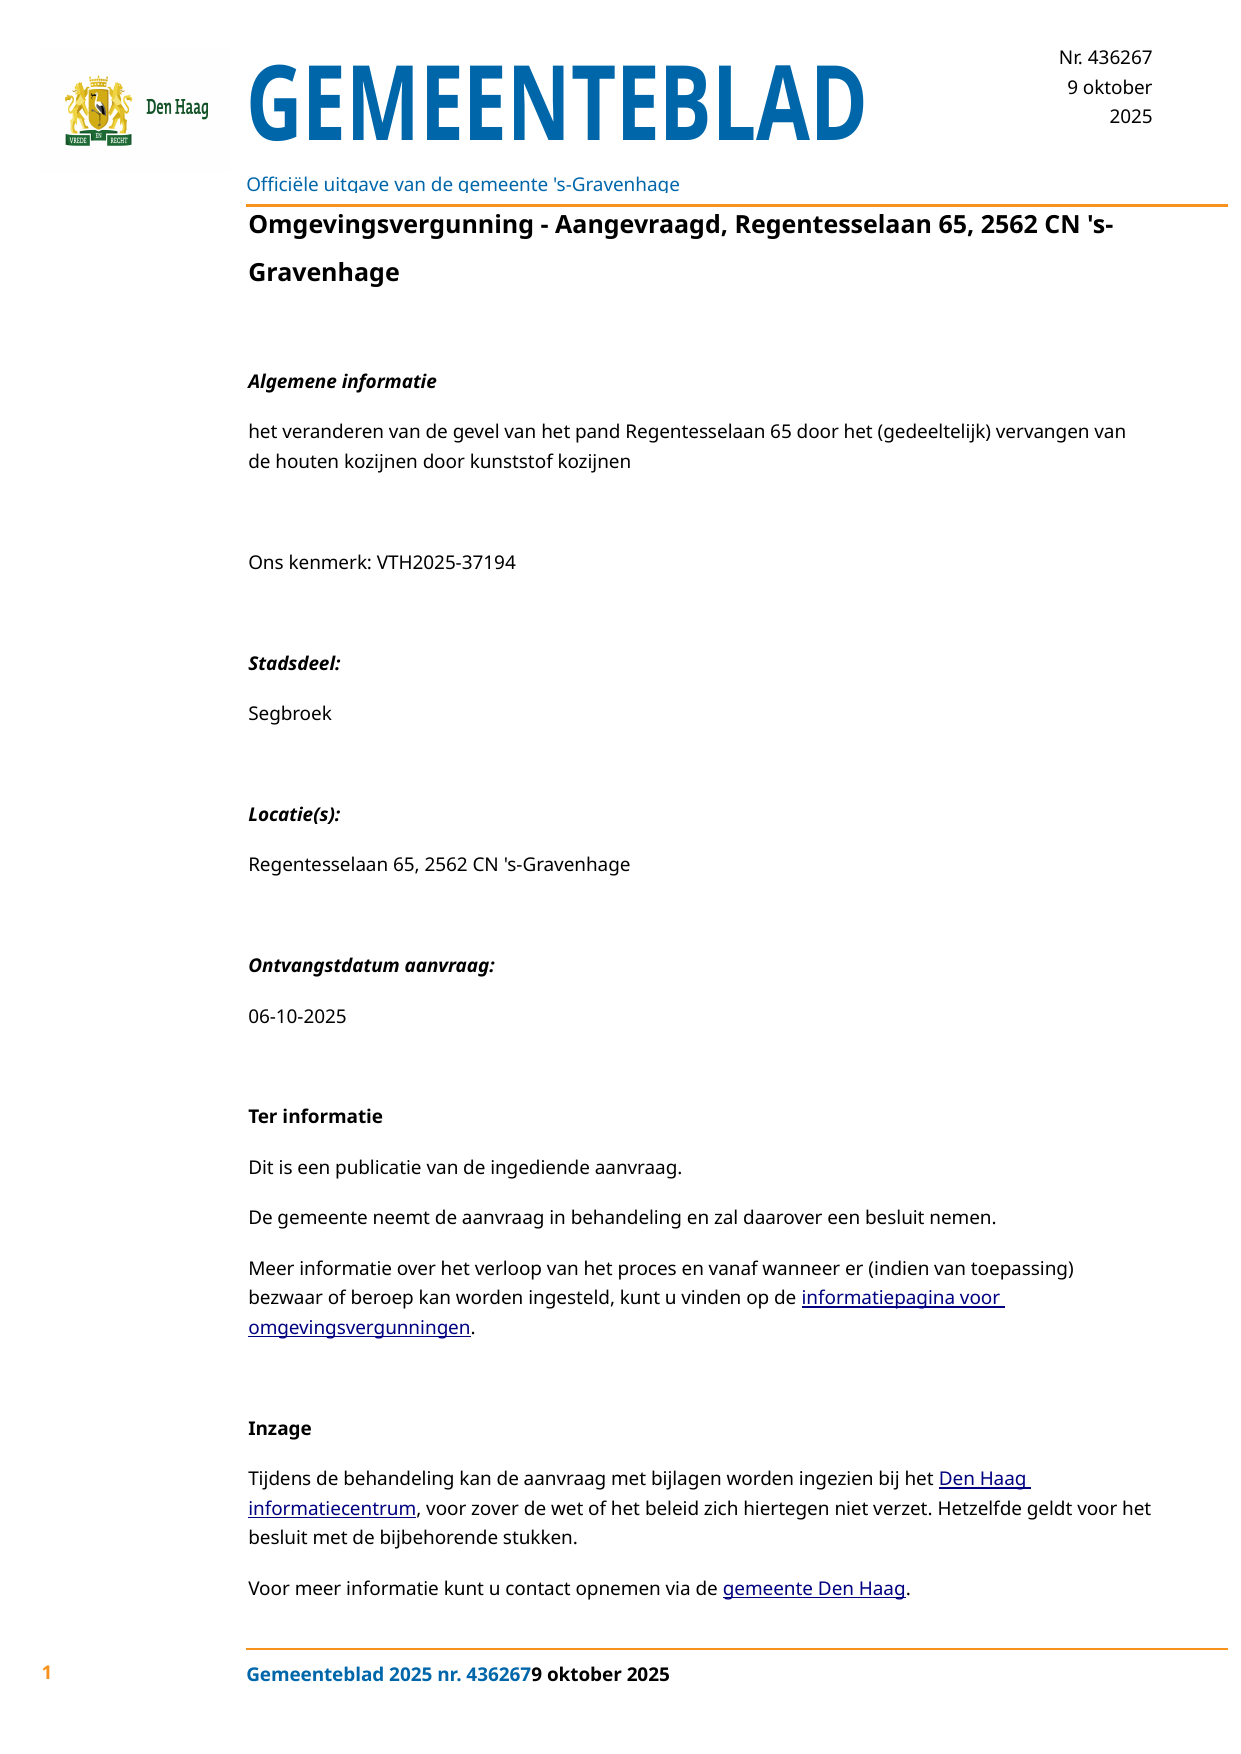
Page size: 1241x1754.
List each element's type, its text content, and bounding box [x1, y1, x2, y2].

text Meer informatie over het verloop van het proces en vanaf wanneer er (indien van toepassing) bezwaar of beroep kan worden ingesteld, kunt u vinden op de informatiepagina voor omgevingsvergunningen. [248, 1255, 1152, 1340]
text Tijdens de behandeling kan de aanvraag met bijlagen worden ingezien bij het Den Haag informatiecentrum, voor zover de wet of het beleid zich hiertegen niet verzet. Hetzelfde geldt voor het besluit met de bijbehorende stukken. [248, 1465, 1152, 1550]
picture [41, 47, 231, 172]
text Omgevingsvergunning - Aangevraagd, Regentesselaan 65, 2562 CN 's-Gravenhage [248, 207, 1152, 288]
text Dit is een publicatie van de ingediende aanvraag. [248, 1154, 1152, 1180]
text Regentesselaan 65, 2562 CN 's-Gravenhage [248, 852, 1152, 877]
text Locatie(s): [248, 801, 1152, 827]
text 06-10-2025 [248, 1003, 1152, 1029]
text Ons kenmerk: VTH2025-37194 [248, 549, 1152, 575]
text Segbroek [248, 700, 1152, 726]
text Stadsdeel: [248, 650, 1152, 676]
text De gemeente neemt de aanvraag in behandeling en zal daarover een besluit nemen. [248, 1204, 1152, 1230]
text Ter informatie [248, 1104, 1152, 1129]
text Inzage [248, 1415, 1152, 1441]
text Ontvangstdatum aanvraag: [248, 952, 1152, 978]
text het veranderen van de gevel van het pand Regentesselaan 65 door het (gedeeltelijk) vervangen van de houten kozijnen door kunststof kozijnen [248, 419, 1152, 474]
text Voor meer informatie kunt u contact opnemen via de gemeente Den Haag. [248, 1575, 1152, 1601]
text Algemene informatie [248, 368, 1152, 394]
